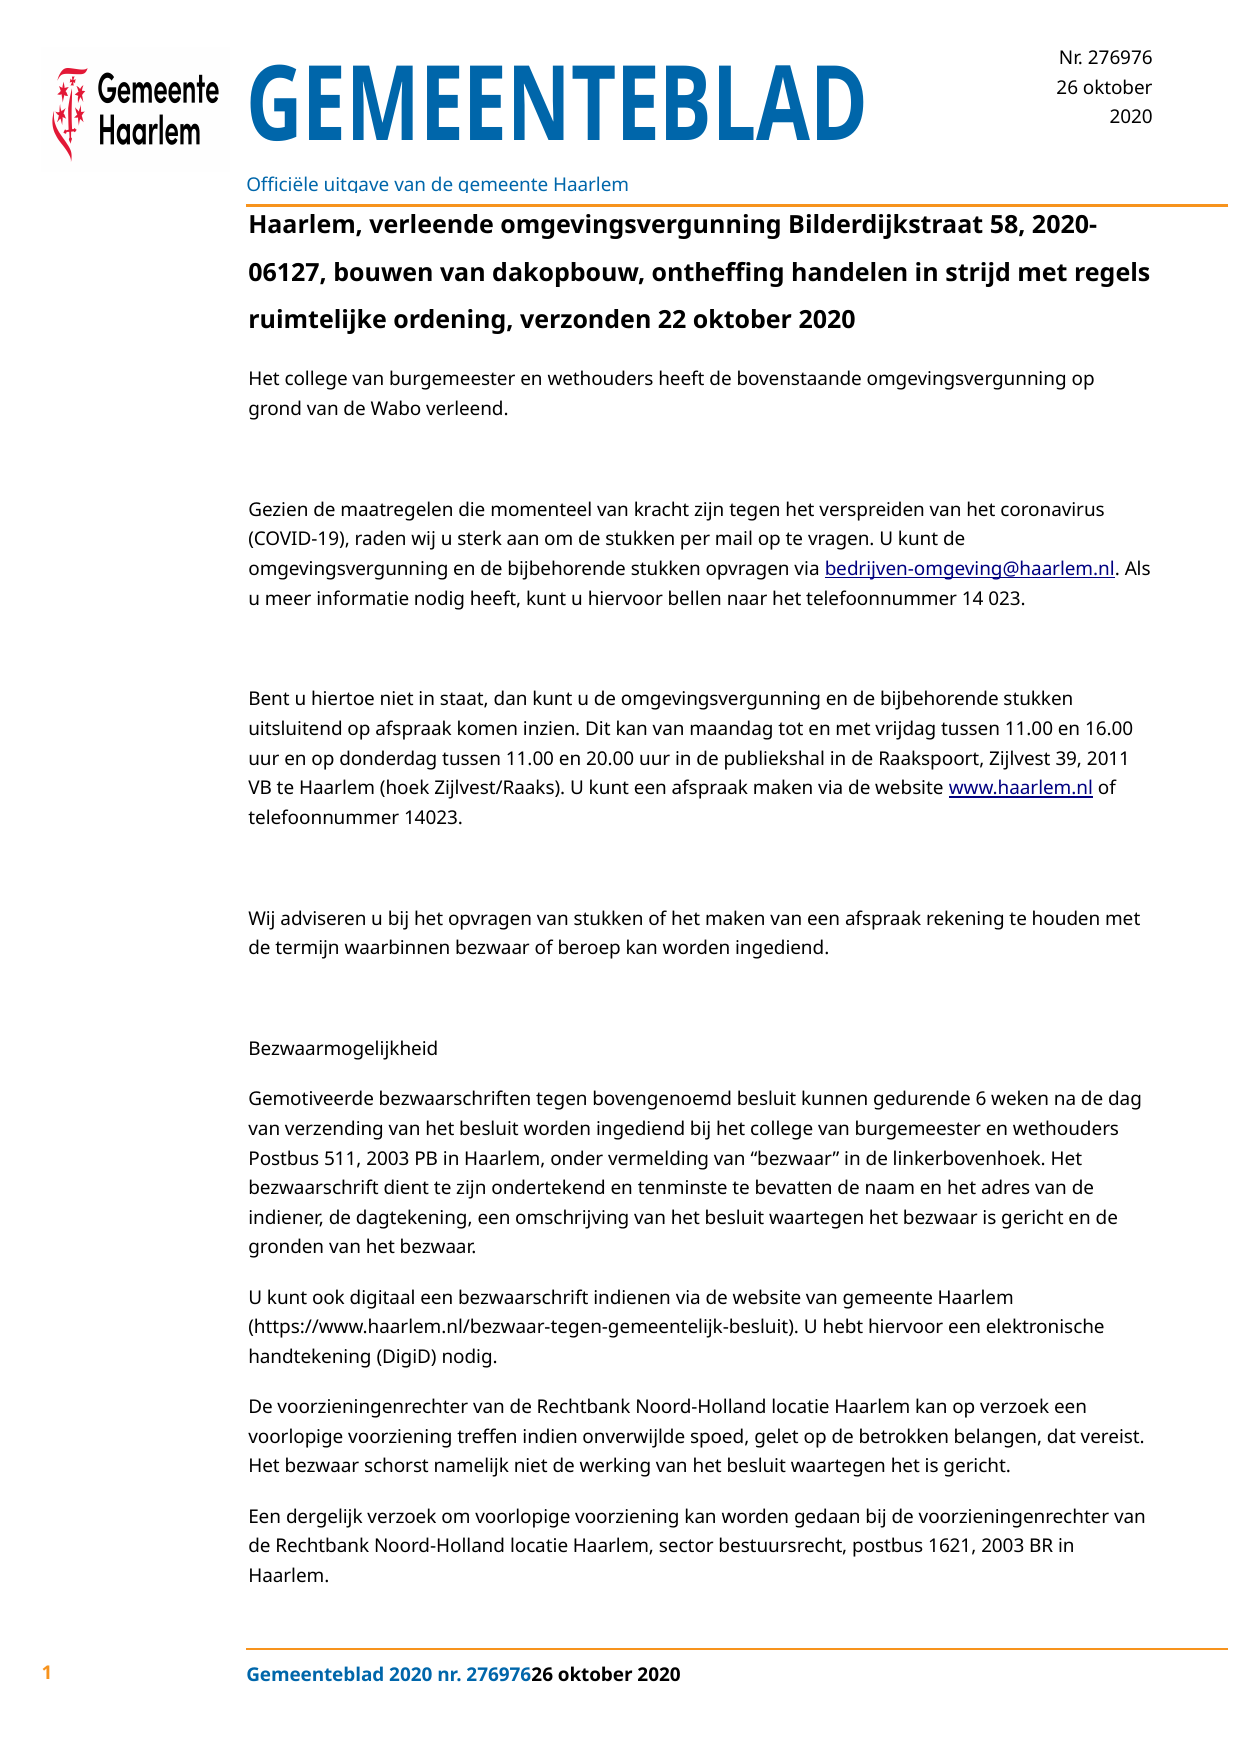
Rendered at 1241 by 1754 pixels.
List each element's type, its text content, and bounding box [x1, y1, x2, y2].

text Gemotiveerde bezwaarschriften tegen bovengenoemd besluit kunnen gedurende 6 weken na de dag van verzending van het besluit worden ingediend bij het college van burgemeester en wethouders Postbus 511, 2003 PB in Haarlem, onder vermelding van “bezwaar” in de linkerbovenhoek. Het bezwaarschrift dient te zijn ondertekend en tenminste te bevatten de naam en het adres van de indiener, de dagtekening, een omschrijving van het besluit waartegen het bezwaar is gericht en de gronden van het bezwaar. [248, 1086, 1152, 1259]
picture [41, 47, 231, 172]
text Bent u hiertoe niet in staat, dan kunt u de omgevingsvergunning en de bijbehorende stukken uitsluitend op afspraak komen inzien. Dit kan van maandag tot en met vrijdag tussen 11.00 en 16.00 uur en op donderdag tussen 11.00 en 20.00 uur in de publiekshal in de Raakspoort, Zijlvest 39, 2011 VB te Haarlem (hoek Zijlvest/Raaks). U kunt een afspraak maken via de website www.haarlem.nl of telefoonnummer 14023. [248, 686, 1152, 829]
text Bezwaarmogelijkheid [248, 1035, 1152, 1061]
text Een dergelijk verzoek om voorlopige voorziening kan worden gedaan bij de voorzieningenrechter van de Rechtbank Noord-Holland locatie Haarlem, sector bestuursrecht, postbus 1621, 2003 BR in Haarlem. [248, 1503, 1152, 1588]
text Haarlem, verleende omgevingsvergunning Bilderdijkstraat 58, 2020-06127, bouwen van dakopbouw, ontheffing handelen in strijd met regels ruimtelijke ordening, verzonden 22 oktober 2020 [248, 207, 1152, 336]
text Het college van burgemeester en wethouders heeft de bovenstaande omgevingsvergunning op grond van de Wabo verleend. [248, 366, 1152, 421]
text Wij adviseren u bij het opvragen van stukken of het maken van een afspraak rekening te houden met de termijn waarbinnen bezwaar of beroep kan worden ingediend. [248, 905, 1152, 960]
text Gezien de maatregelen die momenteel van kracht zijn tegen het verspreiden van het coronavirus (COVID-19), raden wij u sterk aan om de stukken per mail op te vragen. U kunt de omgevingsvergunning en de bijbehorende stukken opvragen via bedrijven-omgeving@haarlem.nl. Als u meer informatie nodig heeft, kunt u hiervoor bellen naar het telefoonnummer 14 023. [248, 496, 1152, 610]
text De voorzieningenrechter van de Rechtbank Noord-Holland locatie Haarlem kan op verzoek een voorlopige voorziening treffen indien onverwijlde spoed, gelet op de betrokken belangen, dat vereist. Het bezwaar schorst namelijk niet de werking van het besluit waartegen het is gericht. [248, 1393, 1152, 1478]
text U kunt ook digitaal een bezwaarschrift indienen via de website van gemeente Haarlem (https://www.haarlem.nl/bezwaar-tegen-gemeentelijk-besluit). U hebt hiervoor een elektronische handtekening (DigiD) nodig. [248, 1284, 1152, 1369]
